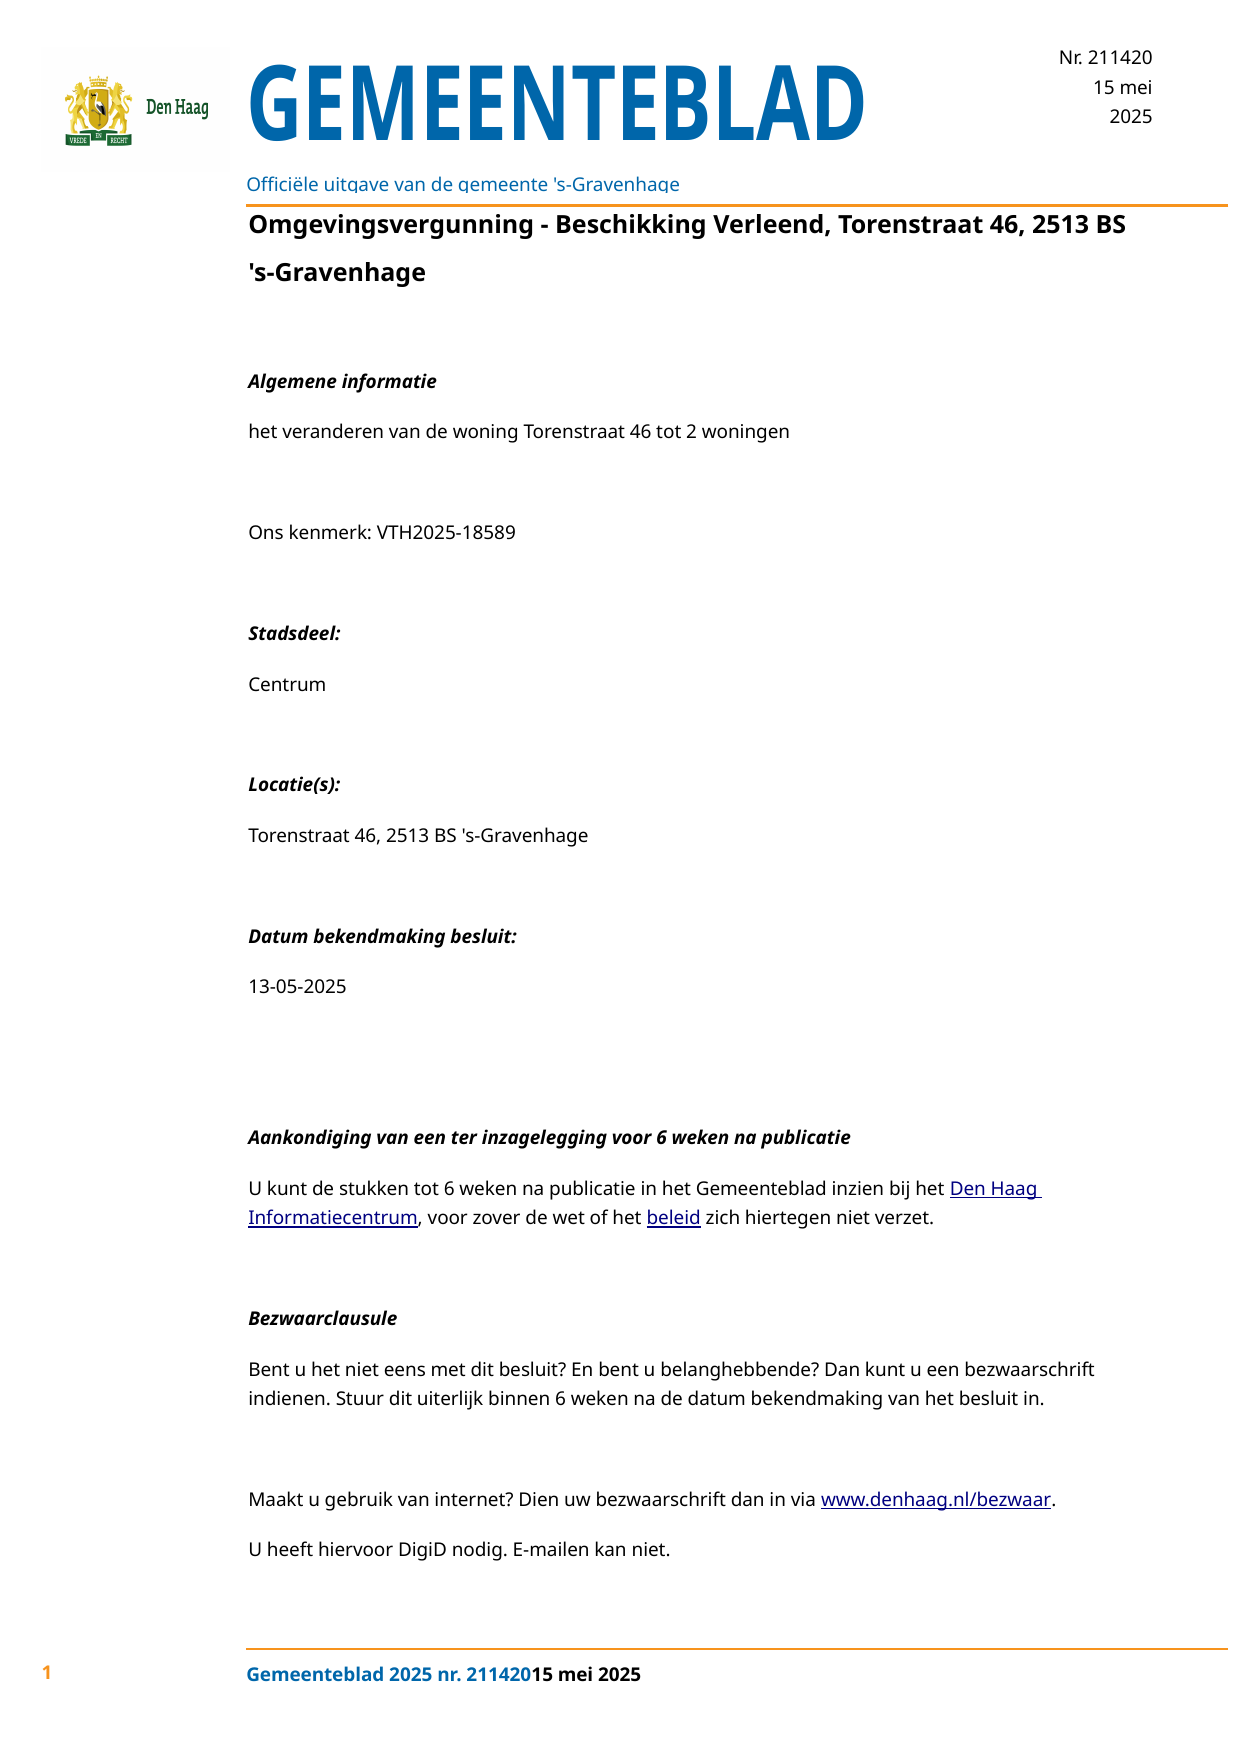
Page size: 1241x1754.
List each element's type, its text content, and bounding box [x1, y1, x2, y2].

text Ons kenmerk: VTH2025-18589 [248, 519, 1152, 545]
text Aankondiging van een ter inzagelegging voor 6 weken na publicatie [248, 1124, 1152, 1150]
text Datum bekendmaking besluit: [248, 923, 1152, 949]
picture [41, 47, 231, 172]
text U heeft hiervoor DigiD nodig. E-mailen kan niet. [248, 1537, 1152, 1562]
text het veranderen van de woning Torenstraat 46 tot 2 woningen [248, 419, 1152, 444]
text Bent u het niet eens met dit besluit? En bent u belanghebbende? Dan kunt u een bezwaarschrift indienen. Stuur dit uiterlijk binnen 6 weken na de datum bekendmaking van het besluit in. [248, 1356, 1152, 1411]
text Omgevingsvergunning - Beschikking Verleend, Torenstraat 46, 2513 BS 's-Gravenhage [248, 207, 1152, 288]
text Torenstraat 46, 2513 BS 's-Gravenhage [248, 822, 1152, 848]
text Maakt u gebruik van internet? Dien uw bezwaarschrift dan in via www.denhaag.nl/bezwaar. [248, 1486, 1152, 1512]
text Centrum [248, 671, 1152, 697]
text Bezwaarclausule [248, 1305, 1152, 1331]
text Stadsdeel: [248, 620, 1152, 646]
text U kunt de stukken tot 6 weken na publicatie in het Gemeenteblad inzien bij het Den Haag Informatiecentrum, voor zover de wet of het beleid zich hiertegen niet verzet. [248, 1175, 1152, 1230]
text Algemene informatie [248, 368, 1152, 394]
text Locatie(s): [248, 772, 1152, 797]
text 13-05-2025 [248, 973, 1152, 999]
